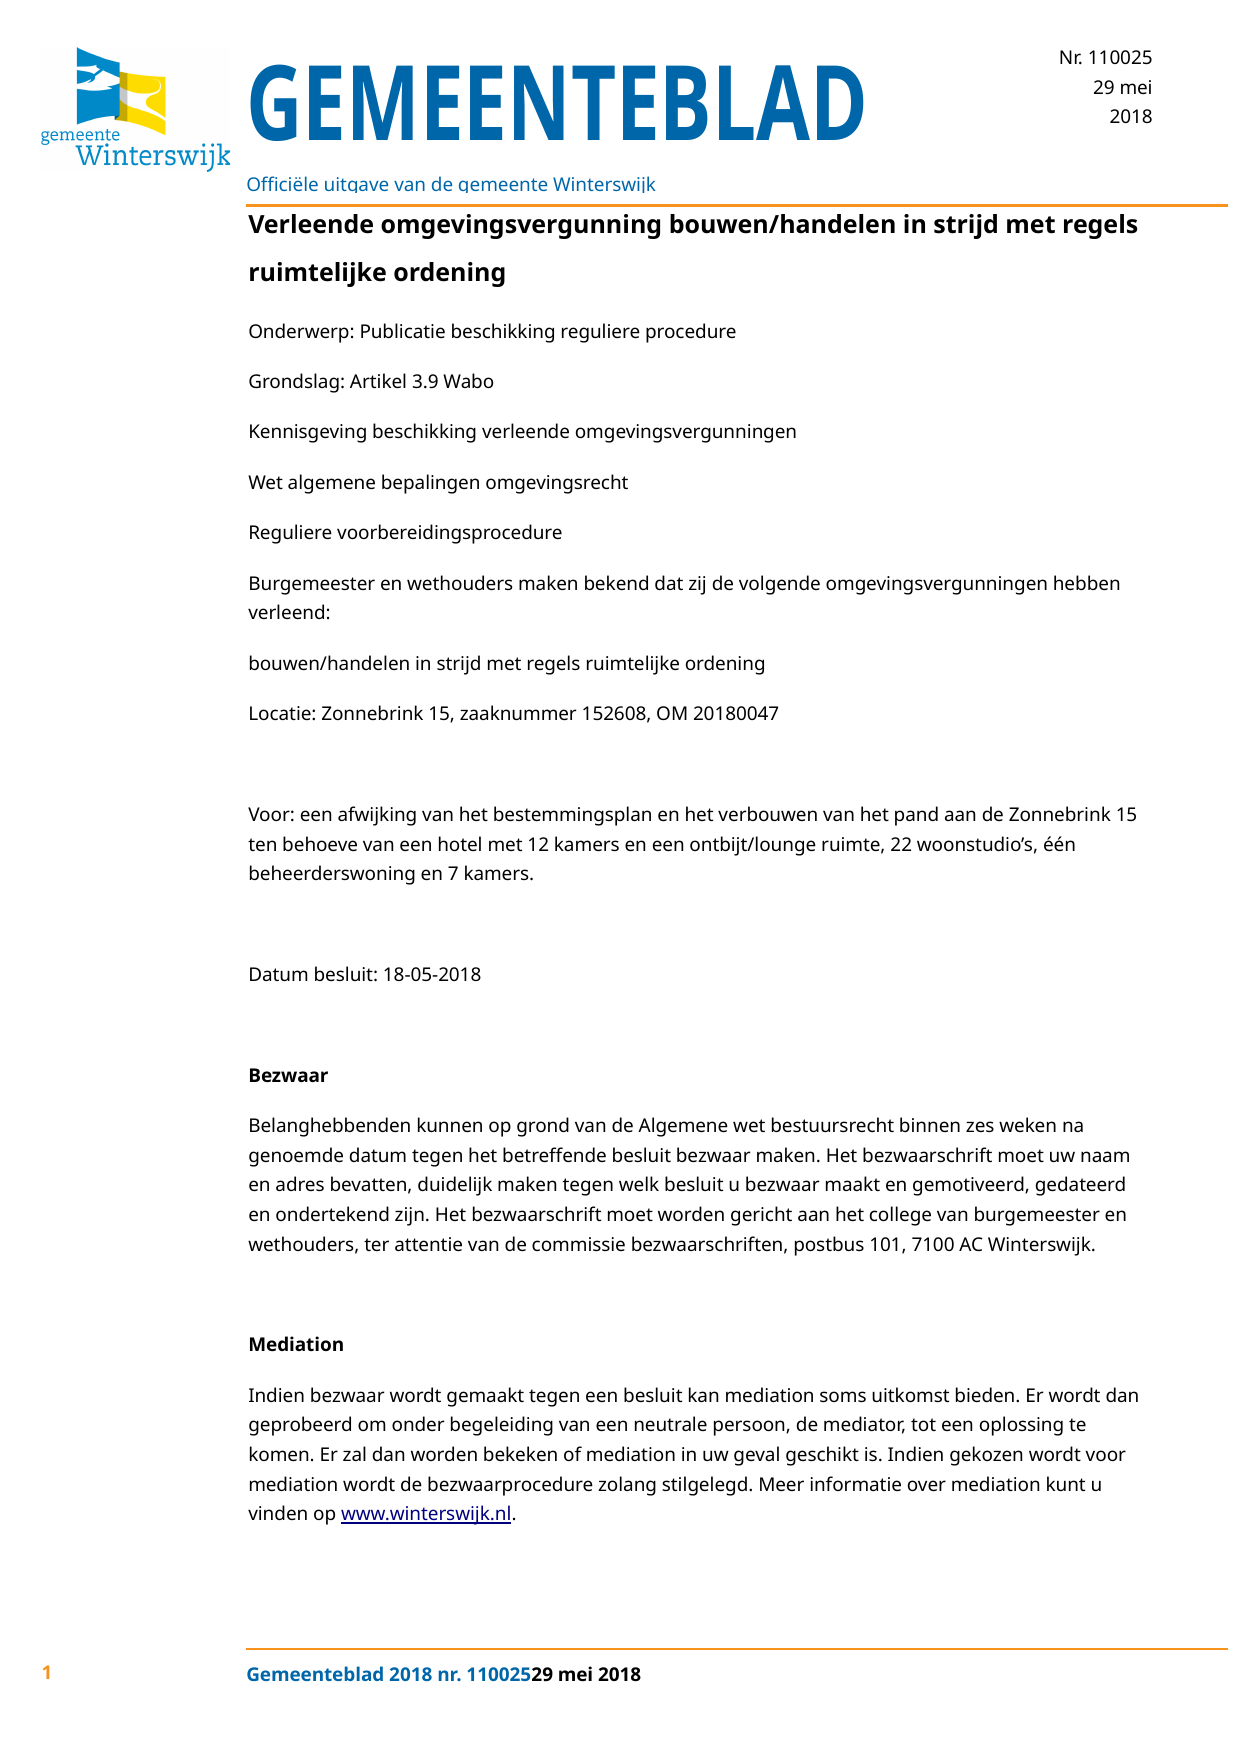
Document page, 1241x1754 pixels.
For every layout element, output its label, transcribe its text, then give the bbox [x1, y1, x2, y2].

picture [225, 153, 231, 162]
text Kennisgeving beschikking verleende omgevingsvergunningen [248, 419, 1152, 444]
text Grondslag: Artikel 3.9 Wabo [248, 368, 1152, 394]
text Belanghebbenden kunnen op grond van de Algemene wet bestuursrecht binnen zes weken na genoemde datum tegen het betreffende besluit bezwaar maken. Het bezwaarschrift moet uw naam en adres bevatten, duidelijk maken tegen welk besluit u bezwaar maakt en gemotiveerd, gedateerd en ondertekend zijn. Het bezwaarschrift moet worden gericht aan het college van burgemeester en wethouders, ter attentie van de commissie bezwaarschriften, postbus 101, 7100 AC Winterswijk. [248, 1112, 1152, 1257]
text Locatie: Zonnebrink 15, zaaknummer 152608, OM 20180047 [248, 700, 1152, 726]
text Bezwaar [248, 1062, 1152, 1088]
text Onderwerp: Publicatie beschikking reguliere procedure [248, 318, 1152, 344]
text Datum besluit: 18-05-2018 [248, 961, 1152, 987]
picture [41, 47, 231, 172]
text bouwen/handelen in strijd met regels ruimtelijke ordening [248, 650, 1152, 676]
text Burgemeester en wethouders maken bekend dat zij de volgende omgevingsvergunningen hebben verleend: [248, 570, 1152, 625]
text Verleende omgevingsvergunning bouwen/handelen in strijd met regels ruimtelijke ordening [248, 207, 1152, 288]
text Mediation [248, 1332, 1152, 1357]
text Indien bezwaar wordt gemaakt tegen een besluit kan mediation soms uitkomst bieden. Er wordt dan geprobeerd om onder begeleiding van een neutrale persoon, de mediator, tot een oplossing te komen. Er zal dan worden bekeken of mediation in uw geval geschikt is. Indien gekozen wordt voor mediation wordt de bezwaarprocedure zolang stilgelegd. Meer informatie over mediation kunt u vinden op www.winterswijk.nl. [248, 1382, 1152, 1526]
text Reguliere voorbereidingsprocedure [248, 519, 1152, 545]
text Voor: een afwijking van het bestemmingsplan en het verbouwen van het pand aan de Zonnebrink 15 ten behoeve van een hotel met 12 kamers en een ontbijt/lounge ruimte, 22 woonstudio’s, één beheerderswoning en 7 kamers. [248, 801, 1152, 886]
text Wet algemene bepalingen omgevingsrecht [248, 469, 1152, 495]
